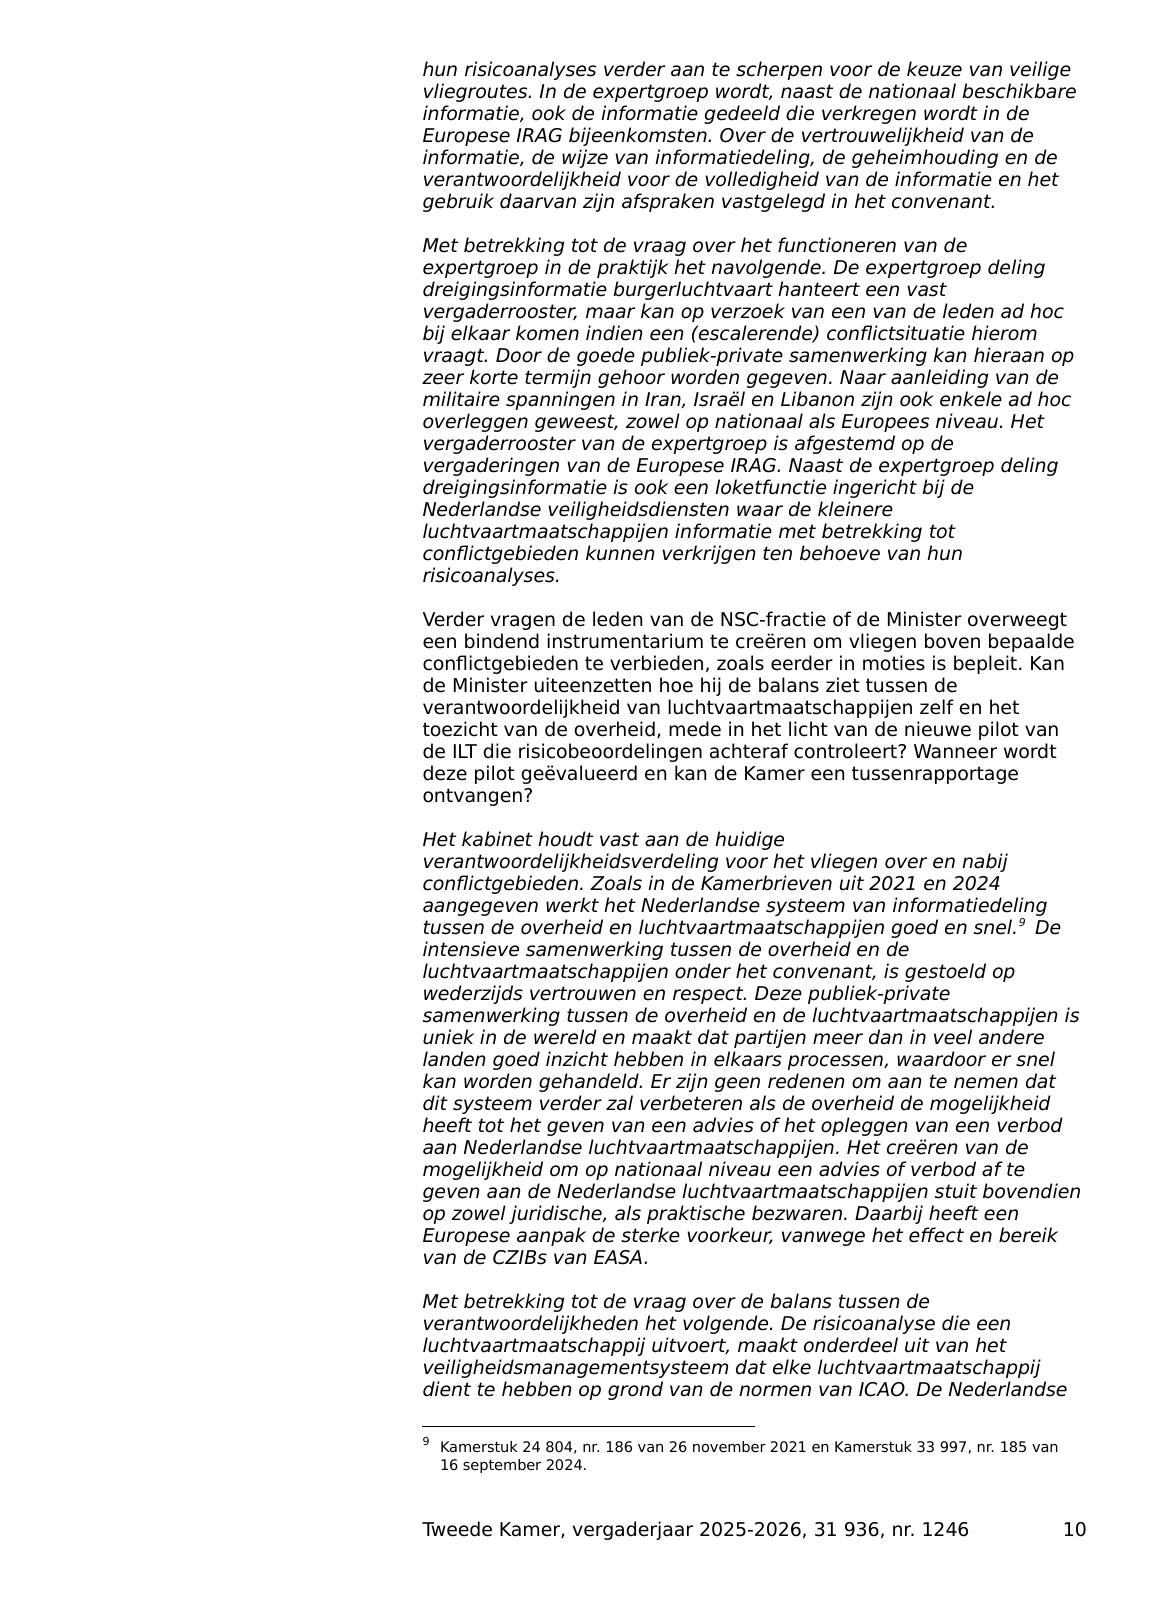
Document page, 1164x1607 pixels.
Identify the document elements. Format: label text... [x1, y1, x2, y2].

text hun risicoanalyses verder aan te scherpen voor de keuze van veilige vliegroutes. In de expertgroep wordt, naast de nationaal beschikbare informatie, ook de informatie gedeeld die verkregen wordt in de Europese IRAG bijeenkomsten. Over de vertrouwelijkheid van de informatie, de wijze van informatiedeling, de geheimhouding en de verantwoordelijkheid voor de volledigheid van de informatie en het gebruik daarvan zijn afspraken vastgelegd in het convenant. [422, 59, 1087, 213]
text Met betrekking tot de vraag over de balans tussen de verantwoordelijkheden het volgende. De risicoanalyse die een luchtvaartmaatschappij uitvoert, maakt onderdeel uit van het veiligheidsmanagementsysteem dat elke luchtvaartmaatschappij dient te hebben op grond van de normen van ICAO. De Nederlandse [422, 1291, 1087, 1401]
text Kamerstuk 24 804, nr. 186 van 26 november 2021 en Kamerstuk 33 997, nr. 185 van 16 september 2024. [422, 1435, 1087, 1474]
text Verder vragen de leden van de NSC-fractie of de Minister overweegt een bindend instrumentarium te creëren om vliegen boven bepaalde conflictgebieden te verbieden, zoals eerder in moties is bepleit. Kan de Minister uiteenzetten hoe hij de balans ziet tussen de verantwoordelijkheid van luchtvaartmaatschappijen zelf en het toezicht van de overheid, mede in het licht van de nieuwe pilot van de ILT die risicobeoordelingen achteraf controleert? Wanneer wordt deze pilot geëvalueerd en kan de Kamer een tussenrapportage ontvangen? [422, 609, 1087, 807]
text Met betrekking tot de vraag over het functioneren van de expertgroep in de praktijk het navolgende. De expertgroep deling dreigingsinformatie burgerluchtvaart hanteert een vast vergaderrooster, maar kan op verzoek van een van de leden ad hoc bij elkaar komen indien een (escalerende) conflictsituatie hierom vraagt. Door de goede publiek-private samenwerking kan hieraan op zeer korte termijn gehoor worden gegeven. Naar aanleiding van de militaire spanningen in Iran, Israël en Libanon zijn ook enkele ad hoc overleggen geweest, zowel op nationaal als Europees niveau. Het vergaderrooster van de expertgroep is afgestemd op de vergaderingen van de Europese IRAG. Naast de expertgroep deling dreigingsinformatie is ook een loketfunctie ingericht bij de Nederlandse veiligheidsdiensten waar de kleinere luchtvaartmaatschappijen informatie met betrekking tot conflictgebieden kunnen verkrijgen ten behoeve van hun risicoanalyses. [422, 235, 1087, 587]
text Het kabinet houdt vast aan de huidige verantwoordelijkheidsverdeling voor het vliegen over en nabij conflictgebieden. Zoals in de Kamerbrieven uit 2021 en 2024 aangegeven werkt het Nederlandse systeem van informatiedeling tussen de overheid en luchtvaartmaatschappijen goed en snel. De intensieve samenwerking tussen de overheid en de luchtvaartmaatschappijen onder het convenant, is gestoeld op wederzijds vertrouwen en respect. Deze publiek-private samenwerking tussen de overheid en de luchtvaartmaatschappijen is uniek in de wereld en maakt dat partijen meer dan in veel andere landen goed inzicht hebben in elkaars processen, waardoor er snel kan worden gehandeld. Er zijn geen redenen om aan te nemen dat dit systeem verder zal verbeteren als de overheid de mogelijkheid heeft tot het geven van een advies of het opleggen van een verbod aan Nederlandse luchtvaartmaatschappijen. Het creëren van de mogelijkheid om op nationaal niveau een advies of verbod af te geven aan de Nederlandse luchtvaartmaatschappijen stuit bovendien op zowel juridische, als praktische bezwaren. Daarbij heeft een Europese aanpak de sterke voorkeur, vanwege het effect en bereik van de CZIBs van EASA. [422, 829, 1087, 1268]
